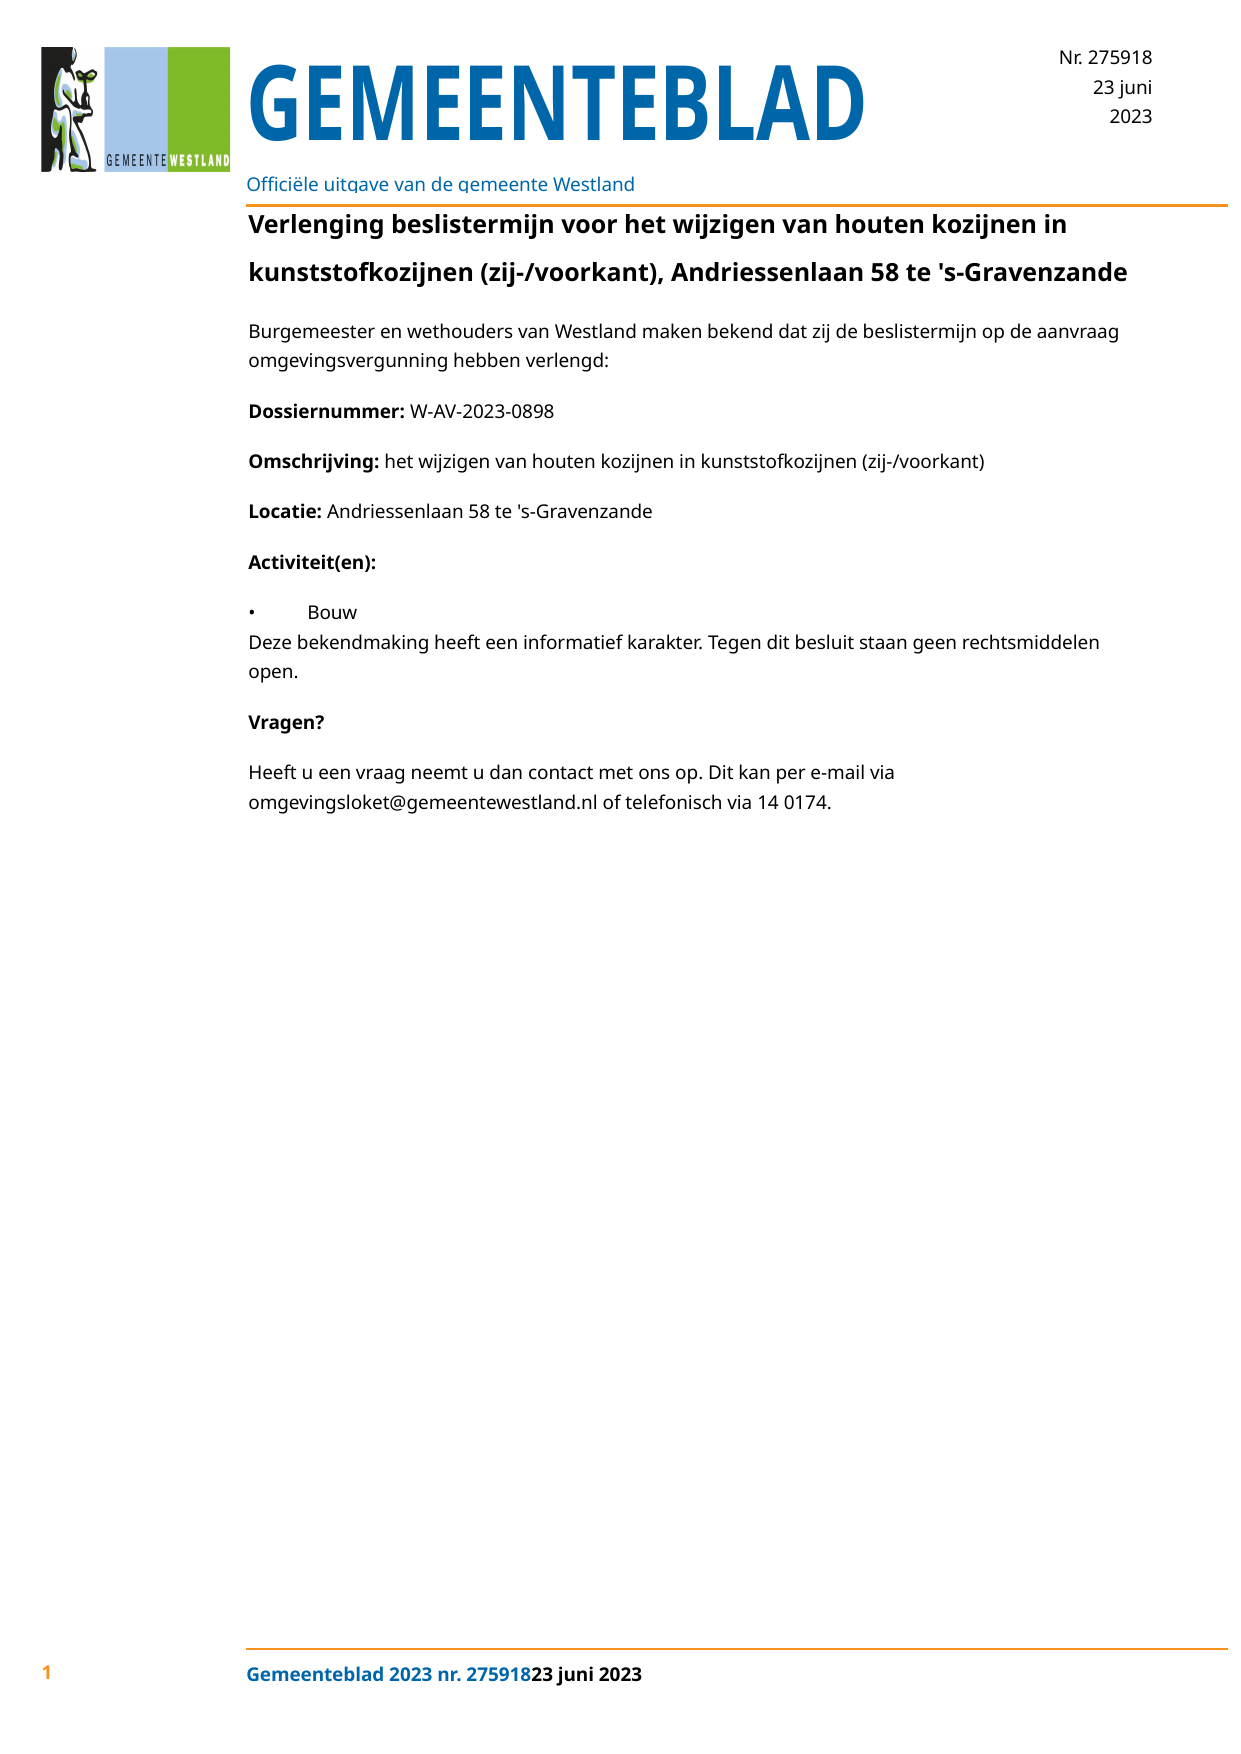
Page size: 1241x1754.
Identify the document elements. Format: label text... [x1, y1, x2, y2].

picture [41, 47, 231, 172]
text Deze bekendmaking heeft een informatief karakter. Tegen dit besluit staan geen rechtsmiddelen open. [248, 629, 1152, 684]
text Verlenging beslistermijn voor het wijzigen van houten kozijnen in kunststofkozijnen (zij-/voorkant), Andriessenlaan 58 te 's-Gravenzande [248, 207, 1152, 288]
text Heeft u een vraag neemt u dan contact met ons op. Dit kan per e-mail via omgevingsloket@gemeentewestland.nl of telefonisch via 14 0174. [248, 759, 1152, 815]
text Locatie: Andriessenlaan 58 te 's-Gravenzande [248, 499, 1152, 524]
list Bouw [248, 599, 1152, 625]
text Omschrijving: het wijzigen van houten kozijnen in kunststofkozijnen (zij-/voorkant) [248, 448, 1152, 474]
text Burgemeester en wethouders van Westland maken bekend dat zij de beslistermijn op de aanvraag omgevingsvergunning hebben verlengd: [248, 318, 1152, 373]
text Dossiernummer: W-AV-2023-0898 [248, 398, 1152, 424]
text Activiteit(en): [248, 549, 1152, 575]
text Vragen? [248, 709, 1152, 735]
